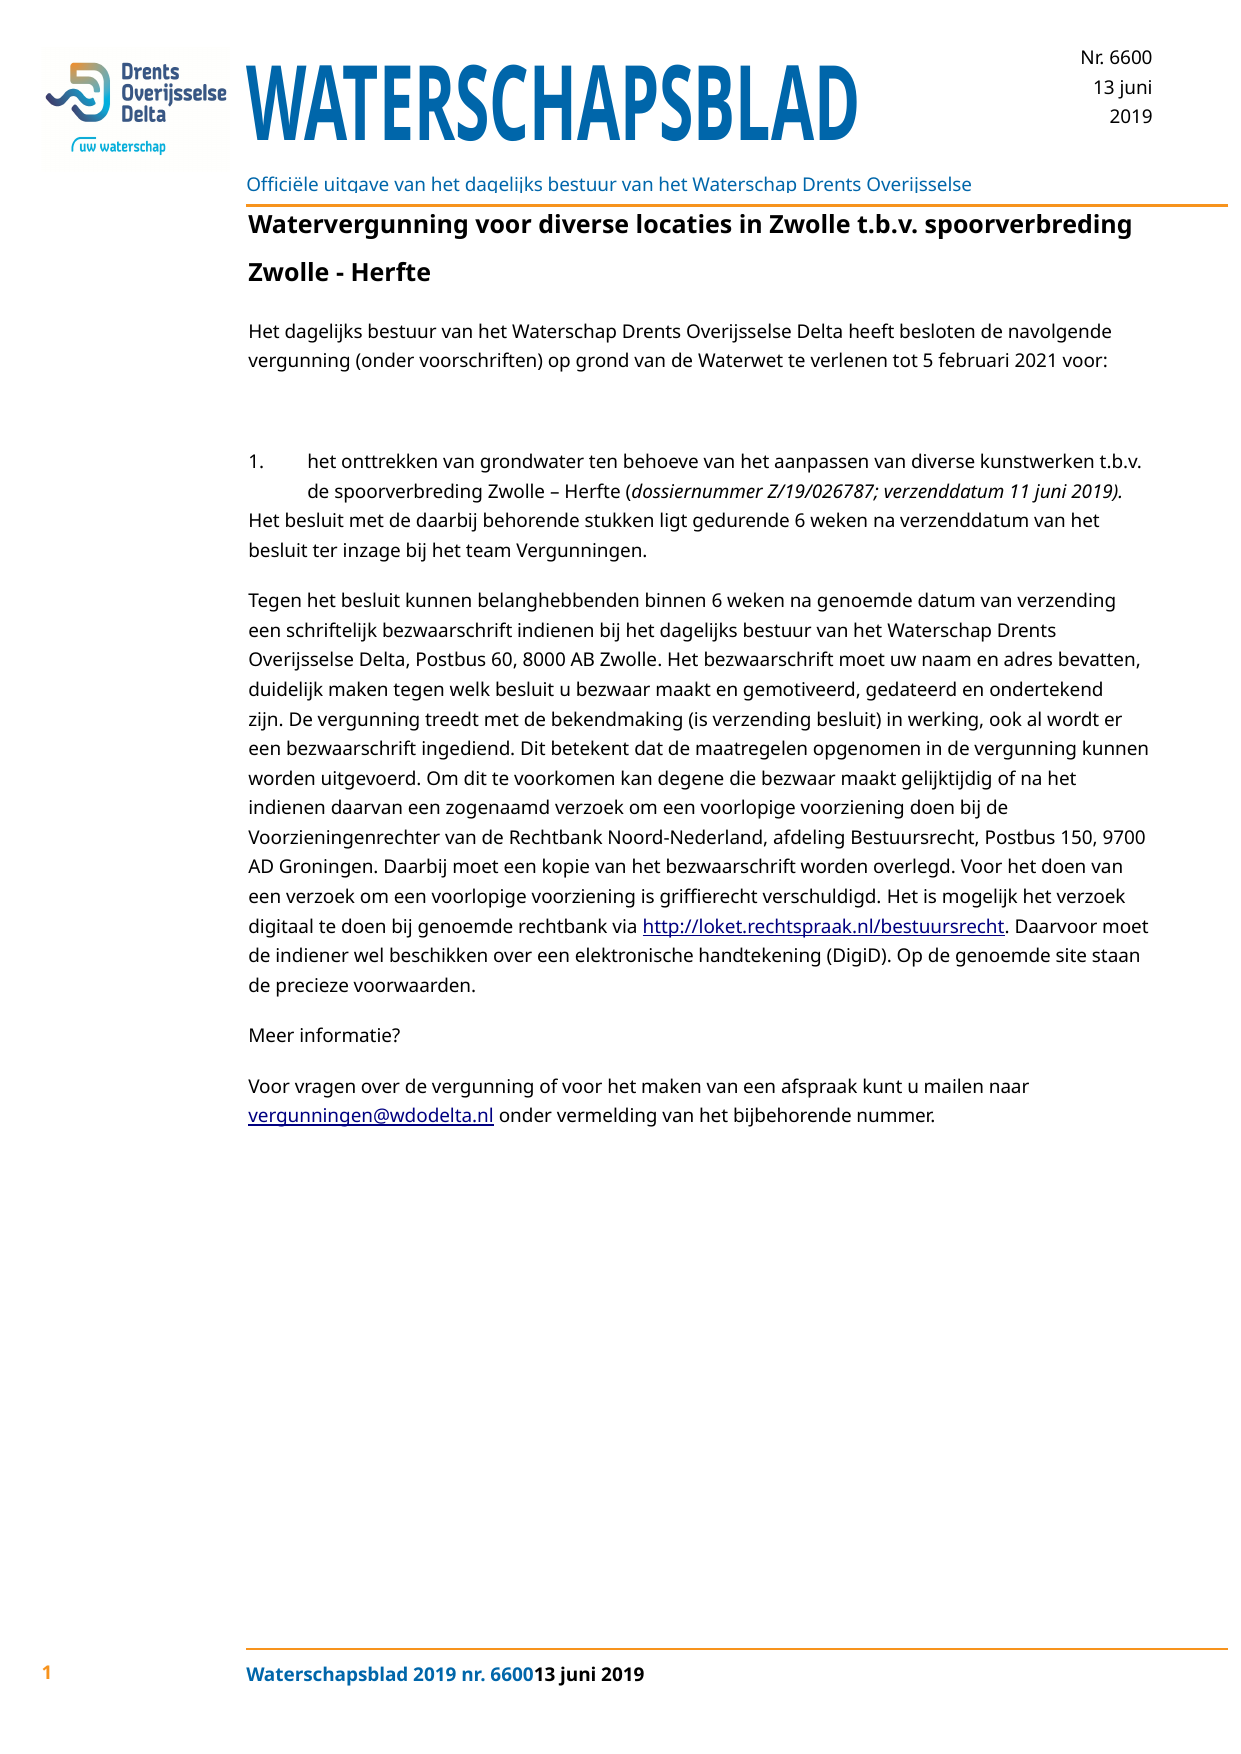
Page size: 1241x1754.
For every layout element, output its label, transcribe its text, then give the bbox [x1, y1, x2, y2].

list het onttrekken van grondwater ten behoeve van het aanpassen van diverse kunstwerken t.b.v. de spoorverbreding Zwolle – Herfte (dossiernummer Z/19/026787; verzenddatum 11 juni 2019). [248, 448, 1152, 504]
text Voor vragen over de vergunning of voor het maken van een afspraak kunt u mailen naar vergunningen@wdodelta.nl onder vermelding van het bijbehorende nummer. [248, 1073, 1152, 1128]
text Meer informatie? [248, 1022, 1152, 1048]
text Tegen het besluit kunnen belanghebbenden binnen 6 weken na genoemde datum van verzending een schriftelijk bezwaarschrift indienen bij het dagelijks bestuur van het Waterschap Drents Overijsselse Delta, Postbus 60, 8000 AB Zwolle. Het bezwaarschrift moet uw naam en adres bevatten, duidelijk maken tegen welk besluit u bezwaar maakt en gemotiveerd, gedateerd en ondertekend zijn. De vergunning treedt met de bekendmaking (is verzending besluit) in werking, ook al wordt er een bezwaarschrift ingediend. Dit betekent dat de maatregelen opgenomen in de vergunning kunnen worden uitgevoerd. Om dit te voorkomen kan degene die bezwaar maakt gelijktijdig of na het indienen daarvan een zogenaamd verzoek om een voorlopige voorziening doen bij de Voorzieningenrechter van de Rechtbank Noord-Nederland, afdeling Bestuursrecht, Postbus 150, 9700 AD Groningen. Daarbij moet een kopie van het bezwaarschrift worden overlegd. Voor het doen van een verzoek om een voorlopige voorziening is griffierecht verschuldigd. Het is mogelijk het verzoek digitaal te doen bij genoemde rechtbank via http://loket.rechtspraak.nl/bestuursrecht. Daarvoor moet de indiener wel beschikken over een elektronische handtekening (DigiD). Op de genoemde site staan de precieze voorwaarden. [248, 587, 1152, 998]
text Watervergunning voor diverse locaties in Zwolle t.b.v. spoorverbreding Zwolle - Herfte [248, 207, 1152, 288]
text Het besluit met de daarbij behorende stukken ligt gedurende 6 weken na verzenddatum van het besluit ter inzage bij het team Vergunningen. [248, 507, 1152, 563]
text Het dagelijks bestuur van het Waterschap Drents Overijsselse Delta heeft besloten de navolgende vergunning (onder voorschriften) op grond van de Waterwet te verlenen tot 5 februari 2021 voor: [248, 318, 1152, 373]
picture [41, 47, 231, 172]
